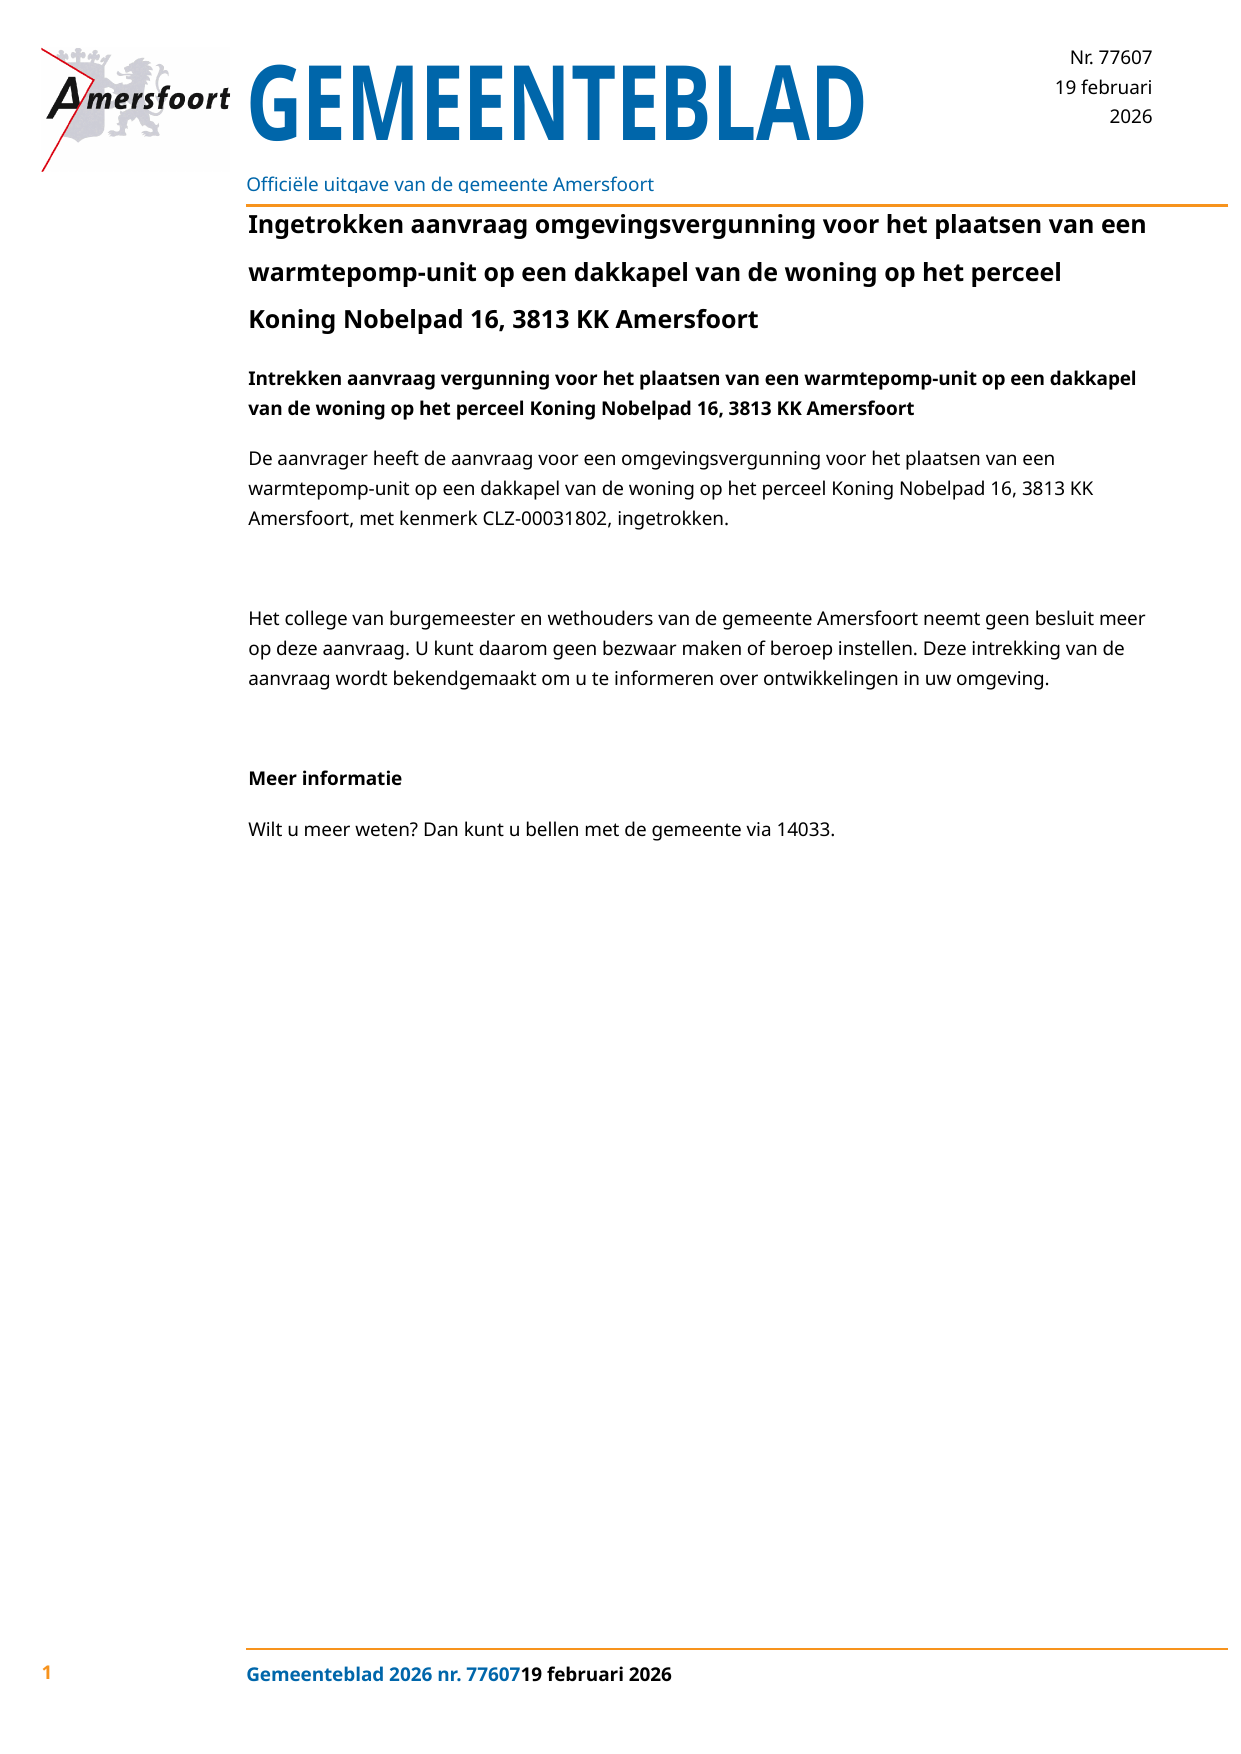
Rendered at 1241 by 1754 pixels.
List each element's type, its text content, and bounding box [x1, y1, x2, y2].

text Wilt u meer weten? Dan kunt u bellen met de gemeente via 14033. [248, 816, 1152, 842]
text De aanvrager heeft de aanvraag voor een omgevingsvergunning voor het plaatsen van een warmtepomp-unit op een dakkapel van de woning op het perceel Koning Nobelpad 16, 3813 KK Amersfoort, met kenmerk CLZ-00031802, ingetrokken. [248, 446, 1152, 530]
text Ingetrokken aanvraag omgevingsvergunning voor het plaatsen van een warmtepomp-unit op een dakkapel van de woning op het perceel Koning Nobelpad 16, 3813 KK Amersfoort [248, 207, 1152, 336]
picture [41, 47, 231, 172]
text Intrekken aanvraag vergunning voor het plaatsen van een warmtepomp-unit op een dakkapel van de woning op het perceel Koning Nobelpad 16, 3813 KK Amersfoort [248, 366, 1152, 421]
text Meer informatie [248, 766, 1152, 791]
text Het college van burgemeester en wethouders van de gemeente Amersfoort neemt geen besluit meer op deze aanvraag. U kunt daarom geen bezwaar maken of beroep instellen. Deze intrekking van de aanvraag wordt bekendgemaakt om u te informeren over ontwikkelingen in uw omgeving. [248, 606, 1152, 690]
